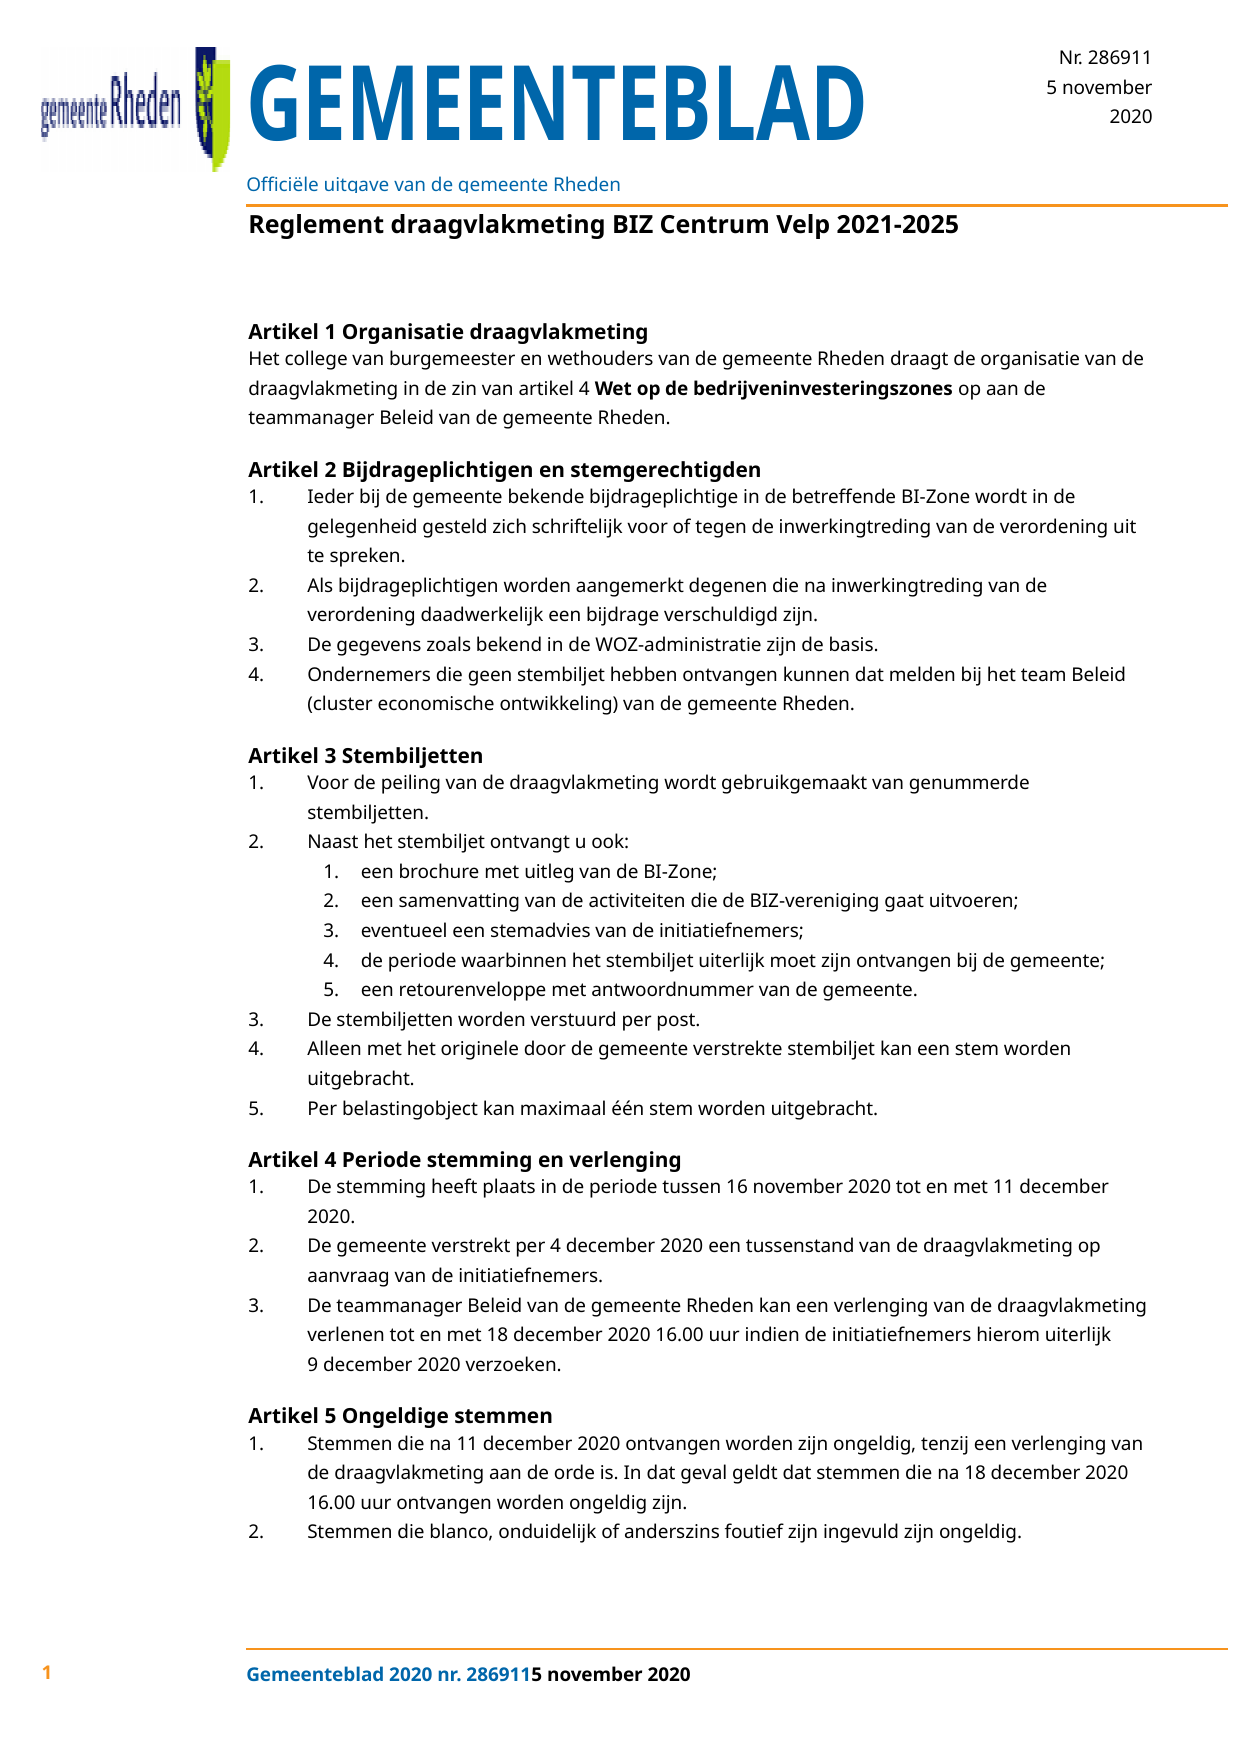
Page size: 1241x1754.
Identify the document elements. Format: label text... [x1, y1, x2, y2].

list Per belastingobject kan maximaal één stem worden uitgebracht. [248, 1095, 1152, 1120]
text Artikel 2 Bijdrageplichtigen en stemgerechtigden [248, 455, 1152, 483]
list De stembiljetten worden verstuurd per post. [248, 1006, 1152, 1032]
list De gemeente verstrekt per 4 december 2020 een tussenstand van de draagvlakmeting op aanvraag van de initiatiefnemers. [248, 1233, 1152, 1288]
text Artikel 3 Stembiljetten [248, 741, 1152, 769]
text Reglement draagvlakmeting BIZ Centrum Velp 2021-2025 [248, 207, 1152, 241]
list een retourenveloppe met antwoordnummer van de gemeente. [323, 976, 1152, 1002]
list Voor de peiling van de draagvlakmeting wordt gebruikgemaakt van genummerde stembiljetten. [248, 769, 1152, 824]
list Ieder bij de gemeente bekende bijdrageplichtige in de betreffende BI-Zone wordt in de gelegenheid gesteld zich schriftelijk voor of tegen de inwerkingtreding van de verordening uit te spreken. [248, 483, 1152, 568]
list Ondernemers die geen stembiljet hebben ontvangen kunnen dat melden bij het team Beleid (cluster economische ontwikkeling) van de gemeente Rheden. [248, 661, 1152, 716]
list Naast het stembiljet ontvangt u ook: [248, 828, 1152, 854]
list De stemming heeft plaats in de periode tussen 16 november 2020 tot en met 11 december 2020. [248, 1173, 1152, 1229]
list de periode waarbinnen het stembiljet uiterlijk moet zijn ontvangen bij de gemeente; [323, 947, 1152, 972]
text Het college van burgemeester en wethouders van de gemeente Rheden draagt de organisatie van de draagvlakmeting in de zin van artikel 4 Wet op de bedrijveninvesteringszones op aan de teammanager Beleid van de gemeente Rheden. [248, 345, 1152, 430]
list Stemmen die blanco, onduidelijk of anderszins foutief zijn ingevuld zijn ongeldig. [248, 1519, 1152, 1544]
list Als bijdrageplichtigen worden aangemerkt degenen die na inwerkingtreding van de verordening daadwerkelijk een bijdrage verschuldigd zijn. [248, 572, 1152, 627]
text Artikel 1 Organisatie draagvlakmeting [248, 317, 1152, 345]
list Stemmen die na 11 december 2020 ontvangen worden zijn ongeldig, tenzij een verlenging van de draagvlakmeting aan de orde is. In dat geval geldt dat stemmen die na 18 december 2020 16.00 uur ontvangen worden ongeldig zijn. [248, 1430, 1152, 1515]
list De gegevens zoals bekend in de WOZ-administratie zijn de basis. [248, 631, 1152, 657]
picture [41, 47, 231, 172]
list een samenvatting van de activiteiten die de BIZ-vereniging gaat uitvoeren; [323, 888, 1152, 913]
list een brochure met uitleg van de BI-Zone; [323, 858, 1152, 884]
text Artikel 5 Ongeldige stemmen [248, 1401, 1152, 1430]
list Alleen met het originele door de gemeente verstrekte stembiljet kan een stem worden uitgebracht. [248, 1036, 1152, 1091]
text Artikel 4 Periode stemming en verlenging [248, 1145, 1152, 1173]
list eventueel een stemadvies van de initiatiefnemers; [323, 917, 1152, 943]
list De teammanager Beleid van de gemeente Rheden kan een verlenging van de draagvlakmeting verlenen tot en met 18 december 2020 16.00 uur indien de initiatiefnemers hierom uiterlijk 9 december 2020 verzoeken. [248, 1292, 1152, 1377]
